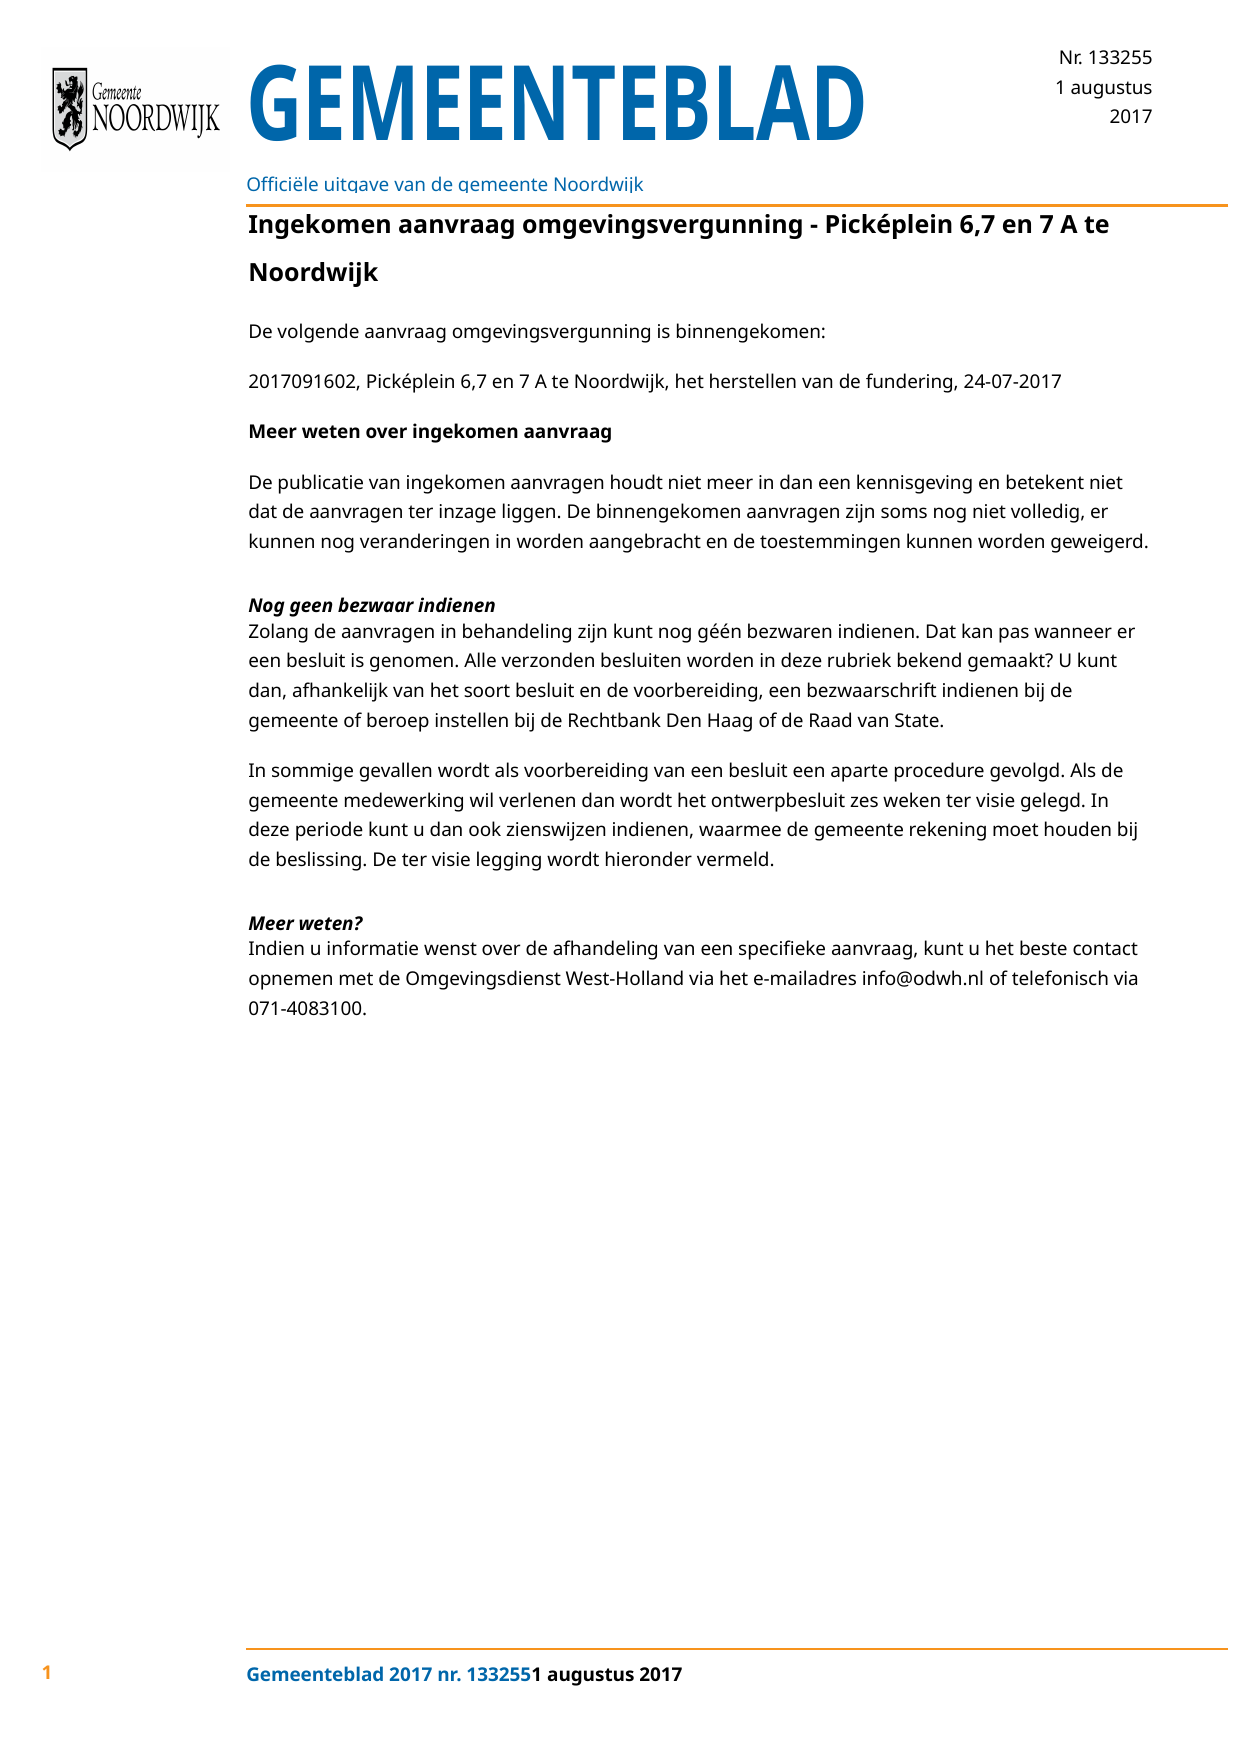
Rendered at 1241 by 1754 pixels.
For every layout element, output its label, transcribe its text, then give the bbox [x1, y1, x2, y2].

text Meer weten over ingekomen aanvraag [248, 419, 1152, 444]
picture [41, 47, 231, 172]
text Nog geen bezwaar indienen [248, 592, 1152, 618]
text 2017091602, Picképlein 6,7 en 7 A te Noordwijk, het herstellen van de fundering, 24-07-2017 [248, 368, 1152, 394]
text Indien u informatie wenst over de afhandeling van een specifieke aanvraag, kunt u het beste contact opnemen met de Omgevingsdienst West-Holland via het e-mailadres info@odwh.nl of telefonisch via 071-4083100. [248, 936, 1152, 1021]
text Ingekomen aanvraag omgevingsvergunning - Picképlein 6,7 en 7 A te Noordwijk [248, 207, 1152, 288]
text De publicatie van ingekomen aanvragen houdt niet meer in dan een kennisgeving en betekent niet dat de aanvragen ter inzage liggen. De binnengekomen aanvragen zijn soms nog niet volledig, er kunnen nog veranderingen in worden aangebracht en de toestemmingen kunnen worden geweigerd. [248, 469, 1152, 554]
text De volgende aanvraag omgevingsvergunning is binnengekomen: [248, 318, 1152, 344]
text In sommige gevallen wordt als voorbereiding van een besluit een aparte procedure gevolgd. Als de gemeente medewerking wil verlenen dan wordt het ontwerpbesluit zes weken ter visie gelegd. In deze periode kunt u dan ook zienswijzen indienen, waarmee de gemeente rekening moet houden bij de beslissing. De ter visie legging wordt hieronder vermeld. [248, 757, 1152, 872]
text Meer weten? [248, 910, 1152, 936]
text Zolang de aanvragen in behandeling zijn kunt nog géén bezwaren indienen. Dat kan pas wanneer er een besluit is genomen. Alle verzonden besluiten worden in deze rubriek bekend gemaakt? U kunt dan, afhankelijk van het soort besluit en de voorbereiding, een bezwaarschrift indienen bij de gemeente of beroep instellen bij de Rechtbank Den Haag of de Raad van State. [248, 618, 1152, 732]
